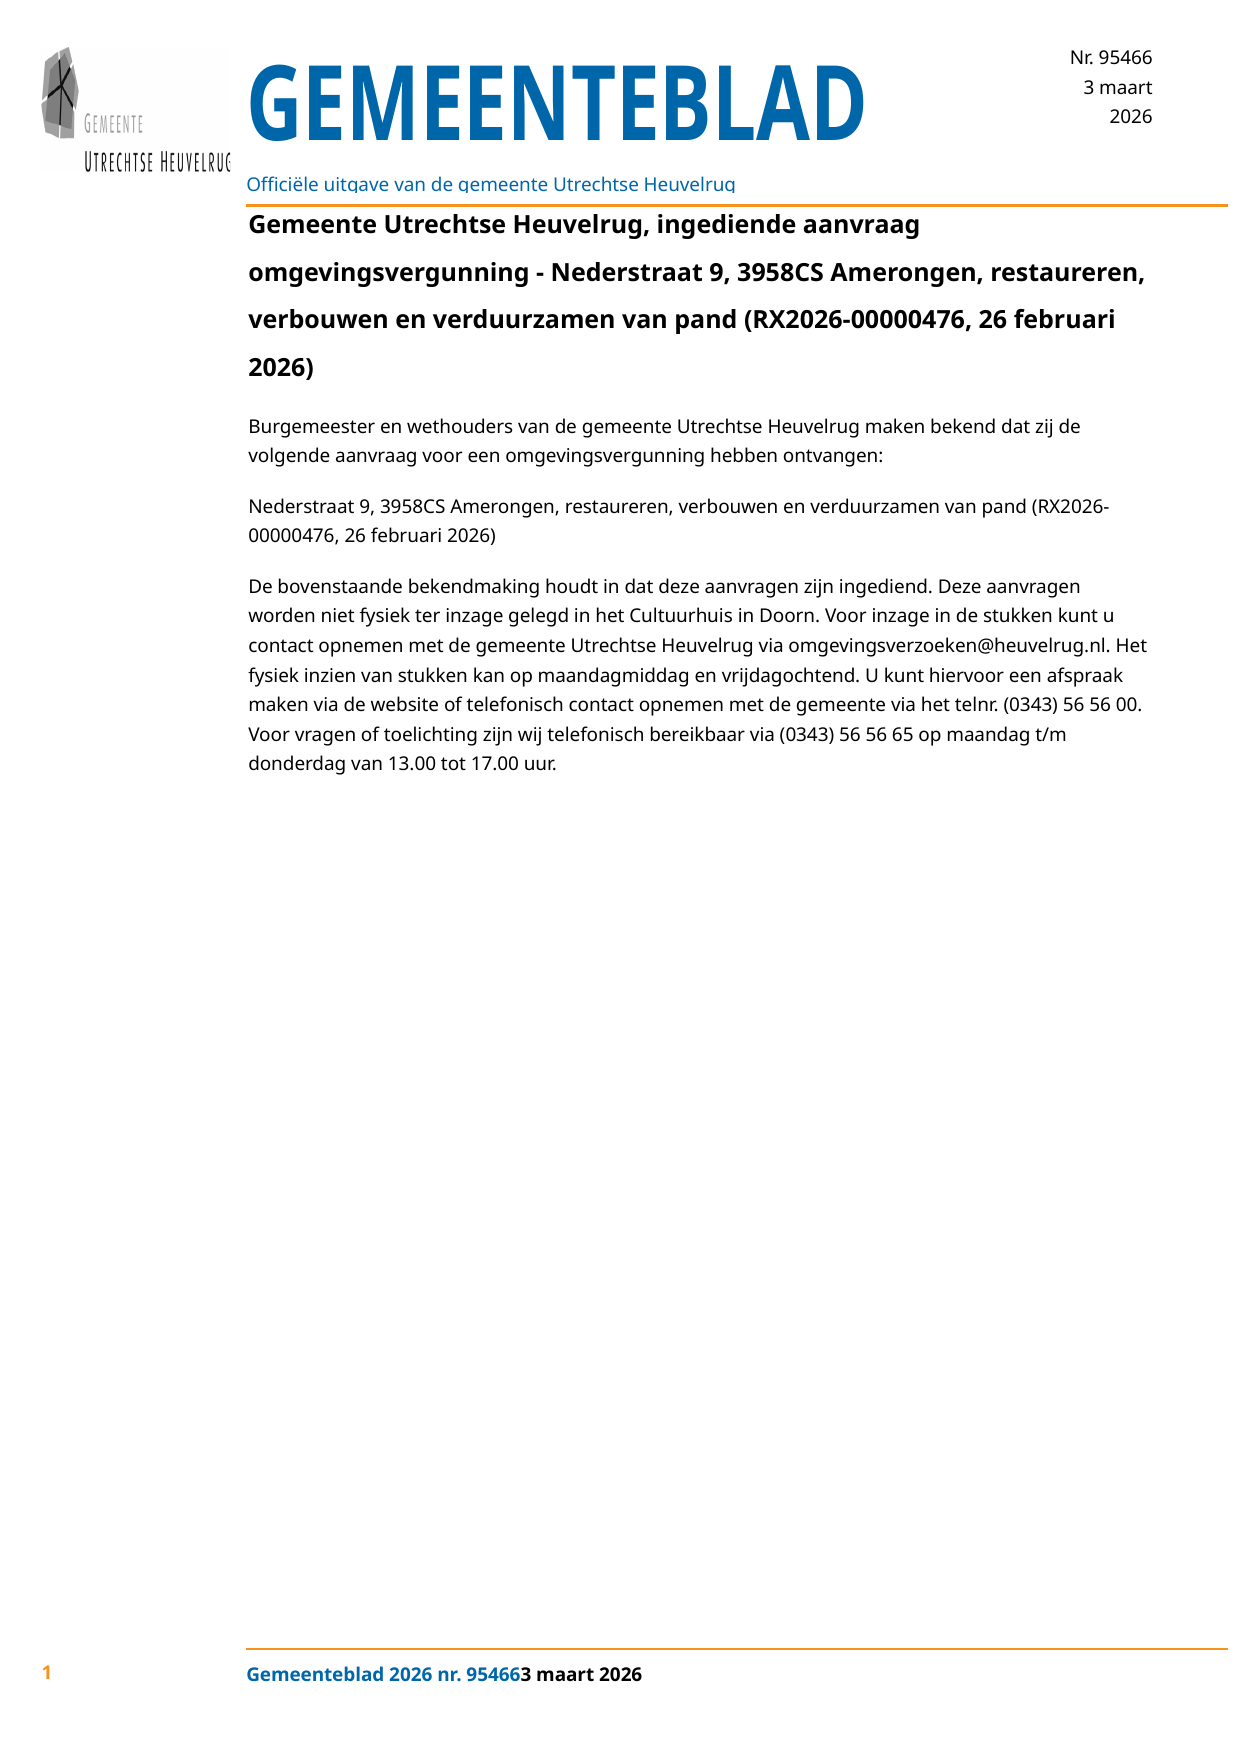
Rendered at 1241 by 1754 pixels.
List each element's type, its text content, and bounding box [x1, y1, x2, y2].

text Gemeente Utrechtse Heuvelrug, ingediende aanvraag omgevingsvergunning - Nederstraat 9, 3958CS Amerongen, restaureren, verbouwen en verduurzamen van pand (RX2026-00000476, 26 februari 2026) [248, 207, 1152, 384]
picture [41, 47, 231, 172]
text Nederstraat 9, 3958CS Amerongen, restaureren, verbouwen en verduurzamen van pand (RX2026-00000476, 26 februari 2026) [248, 493, 1152, 548]
text Burgemeester en wethouders van de gemeente Utrechtse Heuvelrug maken bekend dat zij de volgende aanvraag voor een omgevingsvergunning hebben ontvangen: [248, 413, 1152, 468]
text De bovenstaande bekendmaking houdt in dat deze aanvragen zijn ingediend. Deze aanvragen worden niet fysiek ter inzage gelegd in het Cultuurhuis in Doorn. Voor inzage in de stukken kunt u contact opnemen met de gemeente Utrechtse Heuvelrug via omgevingsverzoeken@heuvelrug.nl. Het fysiek inzien van stukken kan op maandagmiddag en vrijdagochtend. U kunt hiervoor een afspraak maken via de website of telefonisch contact opnemen met de gemeente via het telnr. (0343) 56 56 00. Voor vragen of toelichting zijn wij telefonisch bereikbaar via (0343) 56 56 65 op maandag t/m donderdag van 13.00 tot 17.00 uur. [248, 573, 1152, 776]
